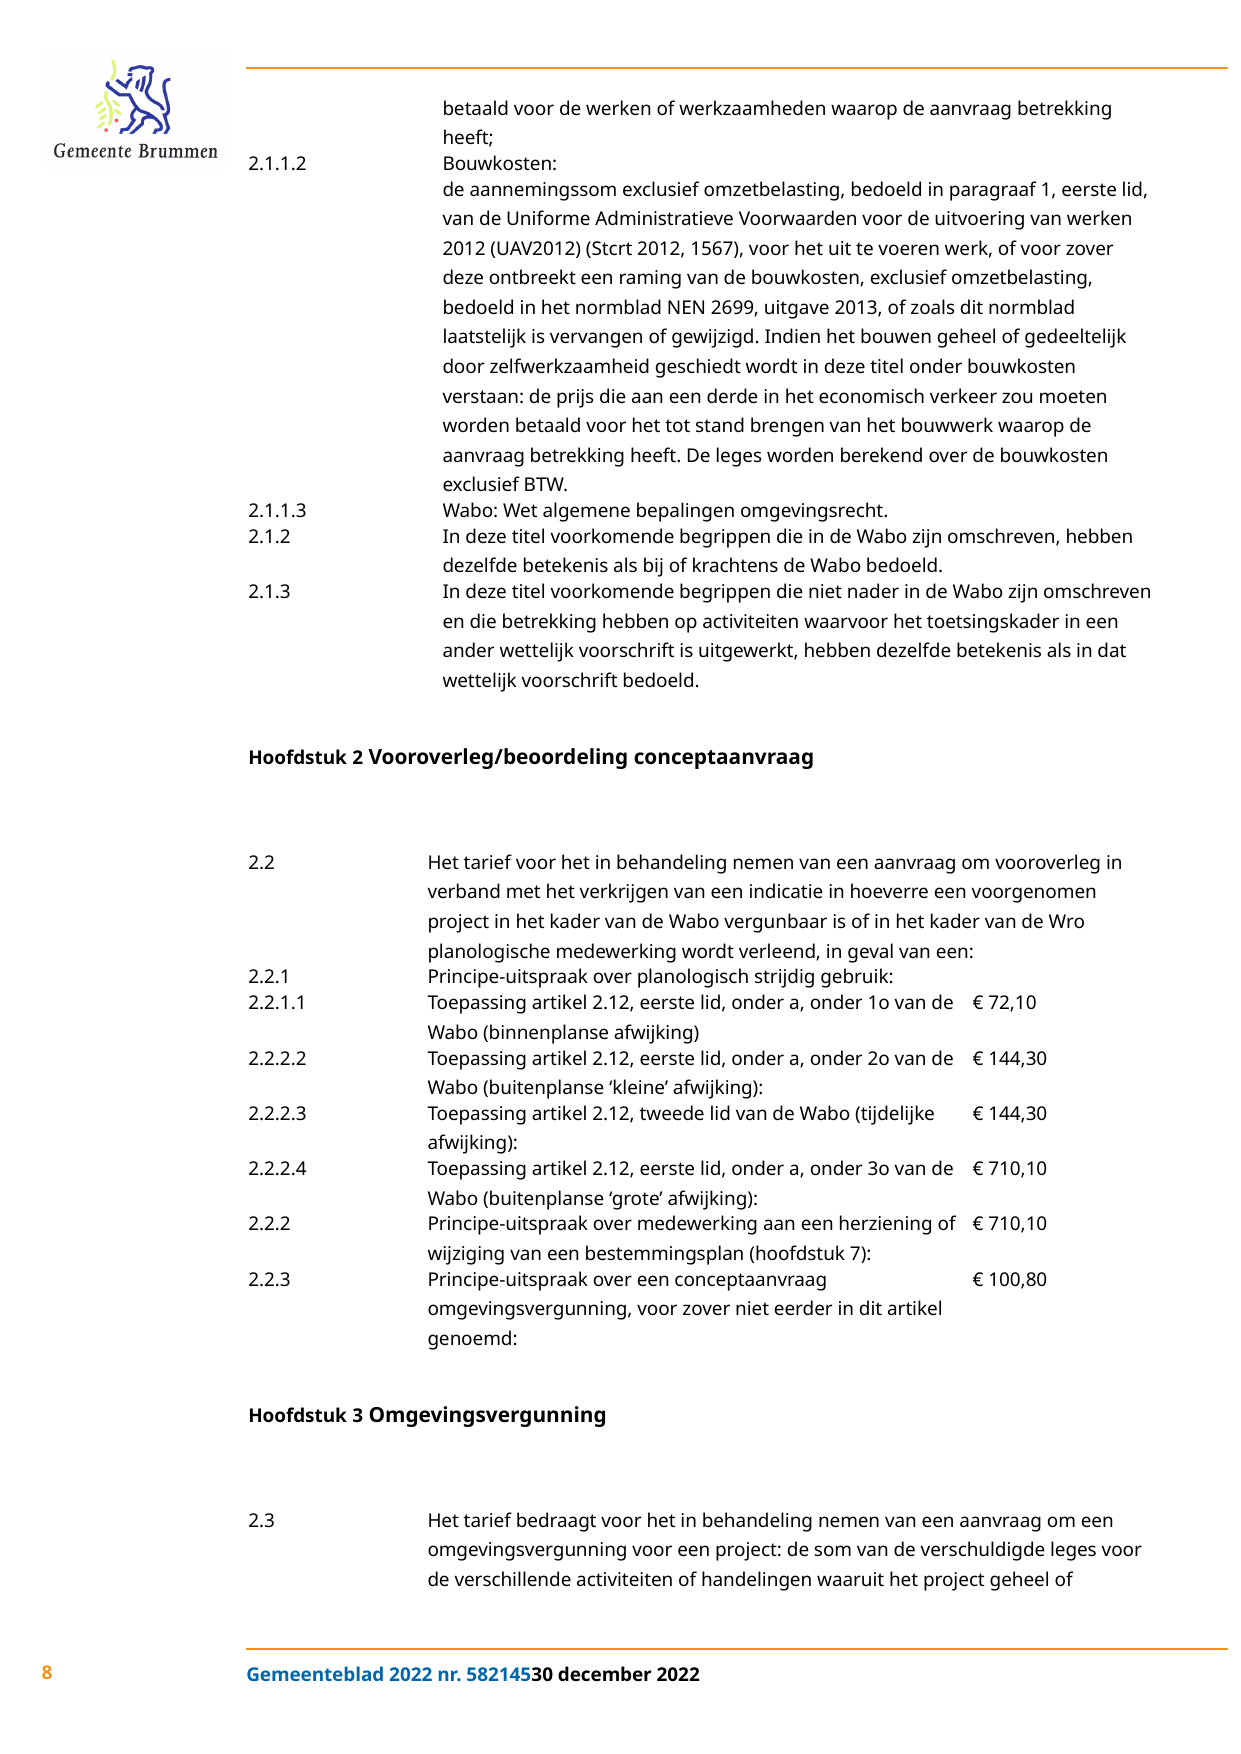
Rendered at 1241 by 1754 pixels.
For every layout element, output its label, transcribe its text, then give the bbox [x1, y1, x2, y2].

table_cell [248, 95, 442, 150]
table_cell betaald voor de werken of werkzaamheden waarop de aanvraag betrekking heeft; [442, 95, 1152, 150]
table_header 2.3 [248, 1507, 427, 1592]
table_cell 2.1.1.2 [248, 150, 442, 176]
table_header 2.2 [248, 849, 427, 964]
table_cell 2.2.2.3 [248, 1100, 427, 1155]
table_cell Wabo: Wet algemene bepalingen omgevingsrecht. [442, 498, 1152, 523]
table_cell 2.2.1.1 [248, 989, 427, 1045]
table_cell Bouwkosten: [442, 150, 1152, 176]
table_cell € 144,30 [973, 1045, 1152, 1100]
table_cell Principe-uitspraak over een conceptaanvraag omgevingsvergunning, voor zover niet eerder in dit artikel genoemd: [427, 1266, 972, 1351]
table_cell € 710,10 [973, 1155, 1152, 1211]
table_cell € 72,10 [973, 989, 1152, 1045]
table_cell In deze titel voorkomende begrippen die niet nader in de Wabo zijn omschreven en die betrekking hebben op activiteiten waarvoor het toetsingskader in een ander wettelijk voorschrift is uitgewerkt, hebben dezelfde betekenis als in dat wettelijk voorschrift bedoeld. [442, 579, 1152, 693]
table_cell 2.2.2.4 [248, 1155, 427, 1211]
table_cell Toepassing artikel 2.12, tweede lid van de Wabo (tijdelijke afwijking): [427, 1100, 972, 1155]
table_header Het tarief voor het in behandeling nemen van een aanvraag om vooroverleg in verband met het verkrijgen van een indicatie in hoeverre een voorgenomen project in het kader van de Wabo vergunbaar is of in het kader van de Wro planologische medewerking wordt verleend, in geval van een: [427, 849, 1152, 964]
text Hoofdstuk 3 Omgevingsvergunning [248, 1400, 1152, 1428]
picture [41, 47, 231, 172]
table_cell 2.1.2 [248, 523, 442, 578]
table_cell Principe-uitspraak over medewerking aan een herziening of wijziging van een bestemmingsplan (hoofdstuk 7): [427, 1211, 972, 1266]
table_cell Toepassing artikel 2.12, eerste lid, onder a, onder 1o van de Wabo (binnenplanse afwijking) [427, 989, 972, 1045]
table_cell Toepassing artikel 2.12, eerste lid, onder a, onder 3o van de Wabo (buitenplanse ‘grote’ afwijking): [427, 1155, 972, 1211]
table_cell 2.2.2.2 [248, 1045, 427, 1100]
table_cell € 100,80 [973, 1266, 1152, 1351]
table_cell Principe-uitspraak over planologisch strijdig gebruik: [427, 964, 1152, 989]
table_cell 2.1.1.3 [248, 498, 442, 523]
table_cell 2.2.2 [248, 1211, 427, 1266]
table_cell Toepassing artikel 2.12, eerste lid, onder a, onder 2o van de Wabo (buitenplanse ‘kleine’ afwijking): [427, 1045, 972, 1100]
text Hoofdstuk 2 Vooroverleg/beoordeling conceptaanvraag [248, 742, 1152, 770]
table_cell € 144,30 [973, 1100, 1152, 1155]
table_cell de aannemingssom exclusief omzetbelasting, bedoeld in paragraaf 1, eerste lid, van de Uniforme Administratieve Voorwaarden voor de uitvoering van werken 2012 (UAV2012) (Stcrt 2012, 1567), voor het uit te voeren werk, of voor zover deze ontbreekt een raming van de bouwkosten, exclusief omzetbelasting, bedoeld in het normblad NEN 2699, uitgave 2013, of zoals dit normblad laatstelijk is vervangen of gewijzigd. Indien het bouwen geheel of gedeeltelijk door zelfwerkzaamheid geschiedt wordt in deze titel onder bouwkosten verstaan: de prijs die aan een derde in het economisch verkeer zou moeten worden betaald voor het tot stand brengen van het bouwwerk waarop de aanvraag betrekking heeft. De leges worden berekend over de bouwkosten exclusief BTW. [442, 176, 1152, 497]
table_cell 2.2.3 [248, 1266, 427, 1351]
table_cell 2.2.1 [248, 964, 427, 989]
table_cell [248, 176, 442, 497]
table_header Het tarief bedraagt voor het in behandeling nemen van een aanvraag om een omgevingsvergunning voor een project: de som van de verschuldigde leges voor de verschillende activiteiten of handelingen waaruit het project geheel of [427, 1507, 1152, 1592]
table_cell In deze titel voorkomende begrippen die in de Wabo zijn omschreven, hebben dezelfde betekenis als bij of krachtens de Wabo bedoeld. [442, 523, 1152, 578]
table_cell € 710,10 [973, 1211, 1152, 1266]
table_cell 2.1.3 [248, 579, 442, 693]
